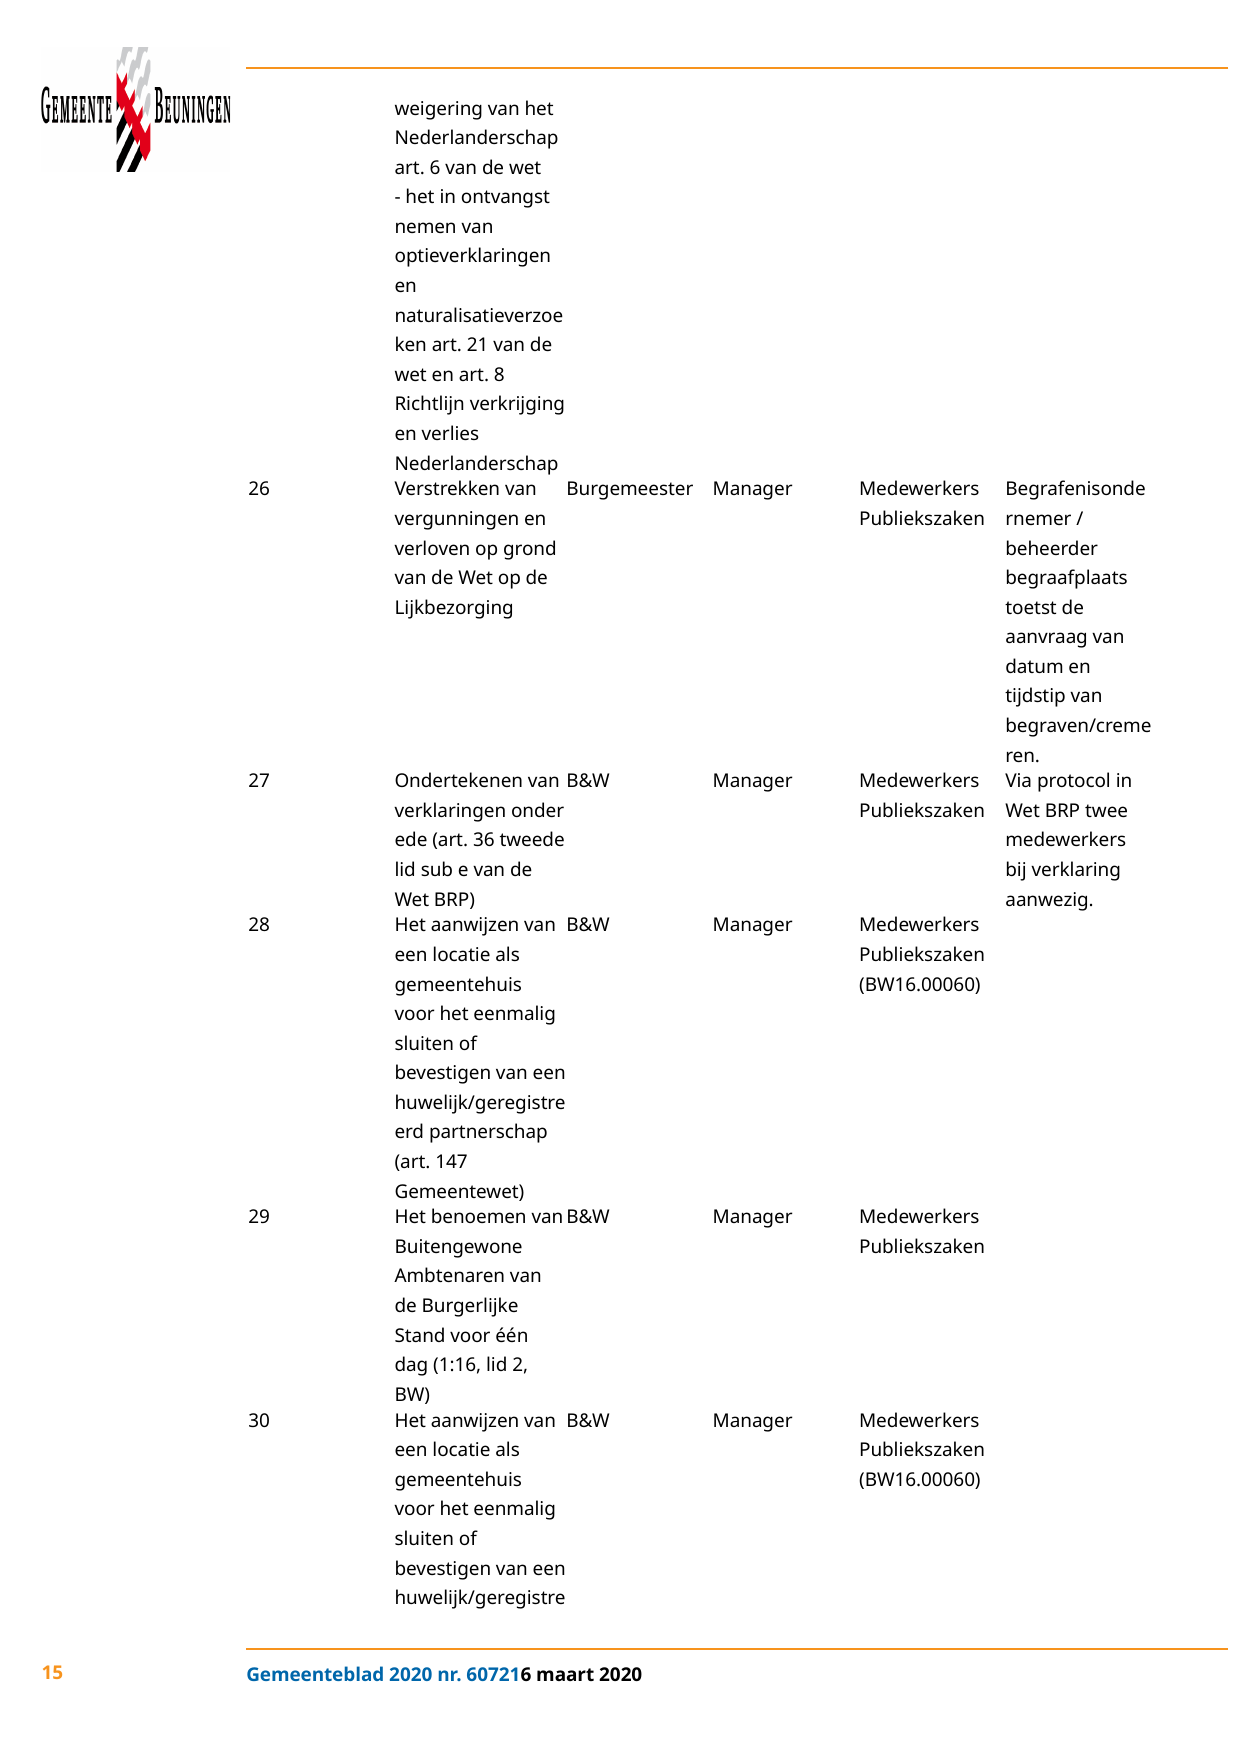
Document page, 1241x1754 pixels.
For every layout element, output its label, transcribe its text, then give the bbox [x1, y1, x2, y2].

table_cell 27 [248, 768, 394, 912]
table_cell [248, 95, 394, 476]
table_cell B&W [566, 768, 712, 912]
table_cell Medewerkers Publiekszaken (BW16.00060) [859, 1407, 1005, 1610]
table_cell Medewerkers Publiekszaken [859, 768, 1005, 912]
table_cell 26 [248, 476, 394, 767]
table_cell Het aanwijzen van een locatie als gemeentehuis voor het eenmalig sluiten of bevestigen van een huwelijk/geregistre [394, 1407, 566, 1610]
table_cell B&W [566, 912, 712, 1203]
table_cell Manager [713, 912, 859, 1203]
table_cell [859, 95, 1005, 476]
table_cell Burgemeester [566, 476, 712, 767]
table_cell Manager [713, 768, 859, 912]
table_cell [1005, 912, 1152, 1203]
table_cell Manager [713, 476, 859, 767]
table_cell Medewerkers Publiekszaken [859, 476, 1005, 767]
table_cell Medewerkers Publiekszaken [859, 1204, 1005, 1407]
table_cell Via protocol in Wet BRP twee medewerkers bij verklaring aanwezig. [1005, 768, 1152, 912]
table_cell B&W [566, 1407, 712, 1610]
table_cell Verstrekken van vergunningen en verloven op grond van de Wet op de Lijkbezorging [394, 476, 566, 767]
table_cell Het benoemen van Buitengewone Ambtenaren van de Burgerlijke Stand voor één dag (1:16, lid 2, BW) [394, 1204, 566, 1407]
table_cell Ondertekenen van verklaringen onder ede (art. 36 tweede lid sub e van de Wet BRP) [394, 768, 566, 912]
table_cell [566, 95, 712, 476]
table_cell 29 [248, 1204, 394, 1407]
table_cell Het aanwijzen van een locatie als gemeentehuis voor het eenmalig sluiten of bevestigen van een huwelijk/geregistreerd partnerschap (art. 147 Gemeentewet) [394, 912, 566, 1203]
table_cell Medewerkers Publiekszaken (BW16.00060) [859, 912, 1005, 1203]
table_cell [713, 95, 859, 476]
table_cell [1005, 1204, 1152, 1407]
table_cell 28 [248, 912, 394, 1203]
table_cell Manager [713, 1204, 859, 1407]
table_cell 30 [248, 1407, 394, 1610]
picture [41, 47, 231, 172]
table_cell weigering van het Nederlanderschap art. 6 van de wet - het in ontvangst nemen van optieverklaringen en naturalisatieverzoeken art. 21 van de wet en art. 8 Richtlijn verkrijging en verlies Nederlanderschap [394, 95, 566, 476]
table_cell [1005, 1407, 1152, 1610]
table_cell Manager [713, 1407, 859, 1610]
table_cell [1005, 95, 1152, 476]
table_cell Begrafenisondernemer / beheerder begraafplaats toetst de aanvraag van datum en tijdstip van begraven/cremeren. [1005, 476, 1152, 767]
table_cell B&W [566, 1204, 712, 1407]
